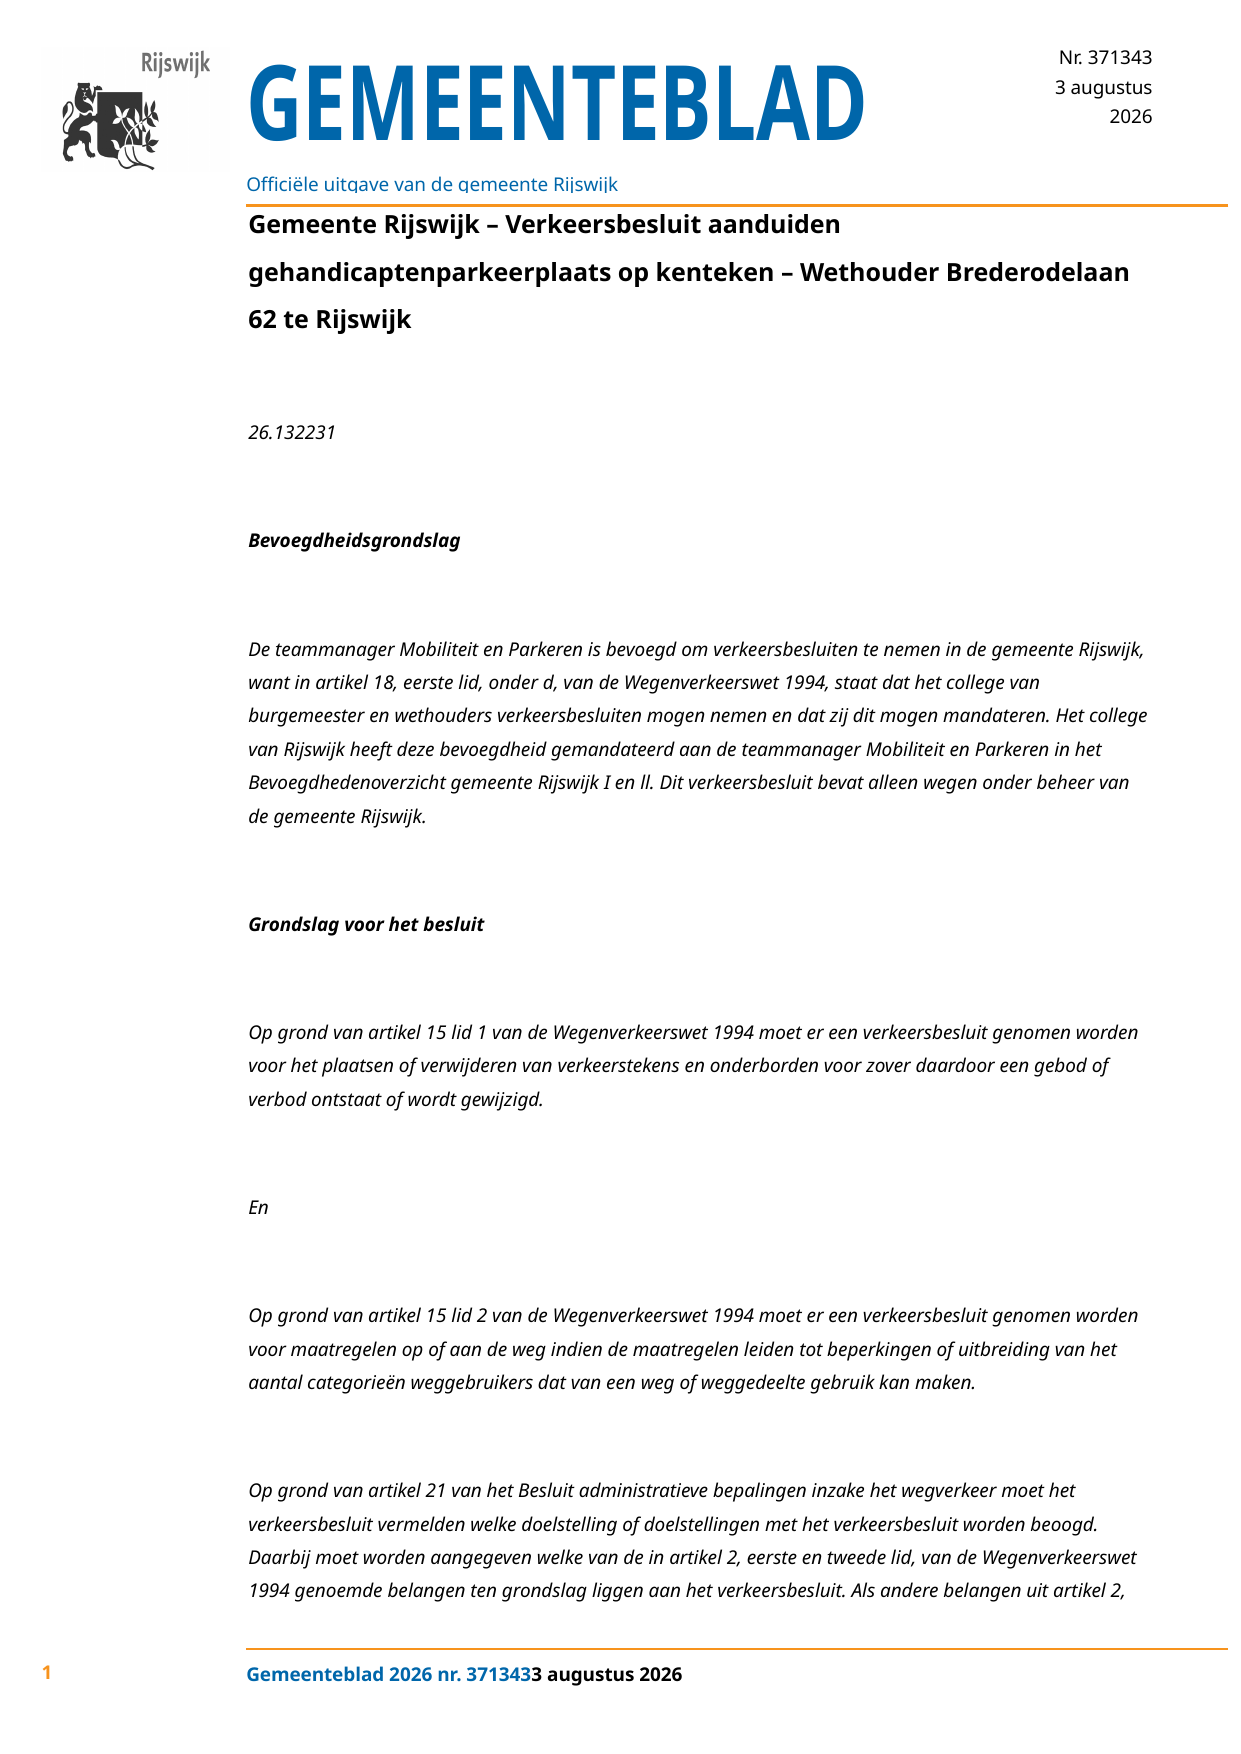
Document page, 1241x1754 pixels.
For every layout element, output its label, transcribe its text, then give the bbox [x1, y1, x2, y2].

text En [248, 1194, 1152, 1220]
text 26.132231 [248, 419, 1152, 445]
picture [41, 47, 231, 172]
text Gemeente Rijswijk – Verkeersbesluit aanduiden gehandicaptenparkeerplaats op kenteken – Wethouder Brederodelaan 62 te Rijswijk [248, 207, 1152, 336]
text Op grond van artikel 21 van het Besluit administratieve bepalingen inzake het wegverkeer moet het verkeersbesluit vermelden welke doelstelling of doelstellingen met het verkeersbesluit worden beoogd. Daarbij moet worden aangegeven welke van de in artikel 2, eerste en tweede lid, van de Wegenverkeerswet 1994 genoemde belangen ten grondslag liggen aan het verkeersbesluit. Als andere belangen uit artikel 2, [248, 1477, 1152, 1603]
text Bevoegdheidsgrondslag [248, 528, 1152, 553]
text Op grond van artikel 15 lid 1 van de Wegenverkeerswet 1994 moet er een verkeersbesluit genomen worden voor het plaatsen of verwijderen van verkeerstekens en onderborden voor zover daardoor een gebod of verbod ontstaat of wordt gewijzigd. [248, 1019, 1152, 1112]
text Op grond van artikel 15 lid 2 van de Wegenverkeerswet 1994 moet er een verkeersbesluit genomen worden voor maatregelen op of aan de weg indien de maatregelen leiden tot beperkingen of uitbreiding van het aantal categorieën weggebruikers dat van een weg of weggedeelte gebruik kan maken. [248, 1302, 1152, 1395]
text De teammanager Mobiliteit en Parkeren is bevoegd om verkeersbesluiten te nemen in de gemeente Rijswijk, want in artikel 18, eerste lid, onder d, van de Wegenverkeerswet 1994, staat dat het college van burgemeester en wethouders verkeersbesluiten mogen nemen en dat zij dit mogen mandateren. Het college van Rijswijk heeft deze bevoegdheid gemandateerd aan de teammanager Mobiliteit en Parkeren in het Bevoegdhedenoverzicht gemeente Rijswijk I en ll. Dit verkeersbesluit bevat alleen wegen onder beheer van de gemeente Rijswijk. [248, 636, 1152, 829]
text Grondslag voor het besluit [248, 911, 1152, 937]
